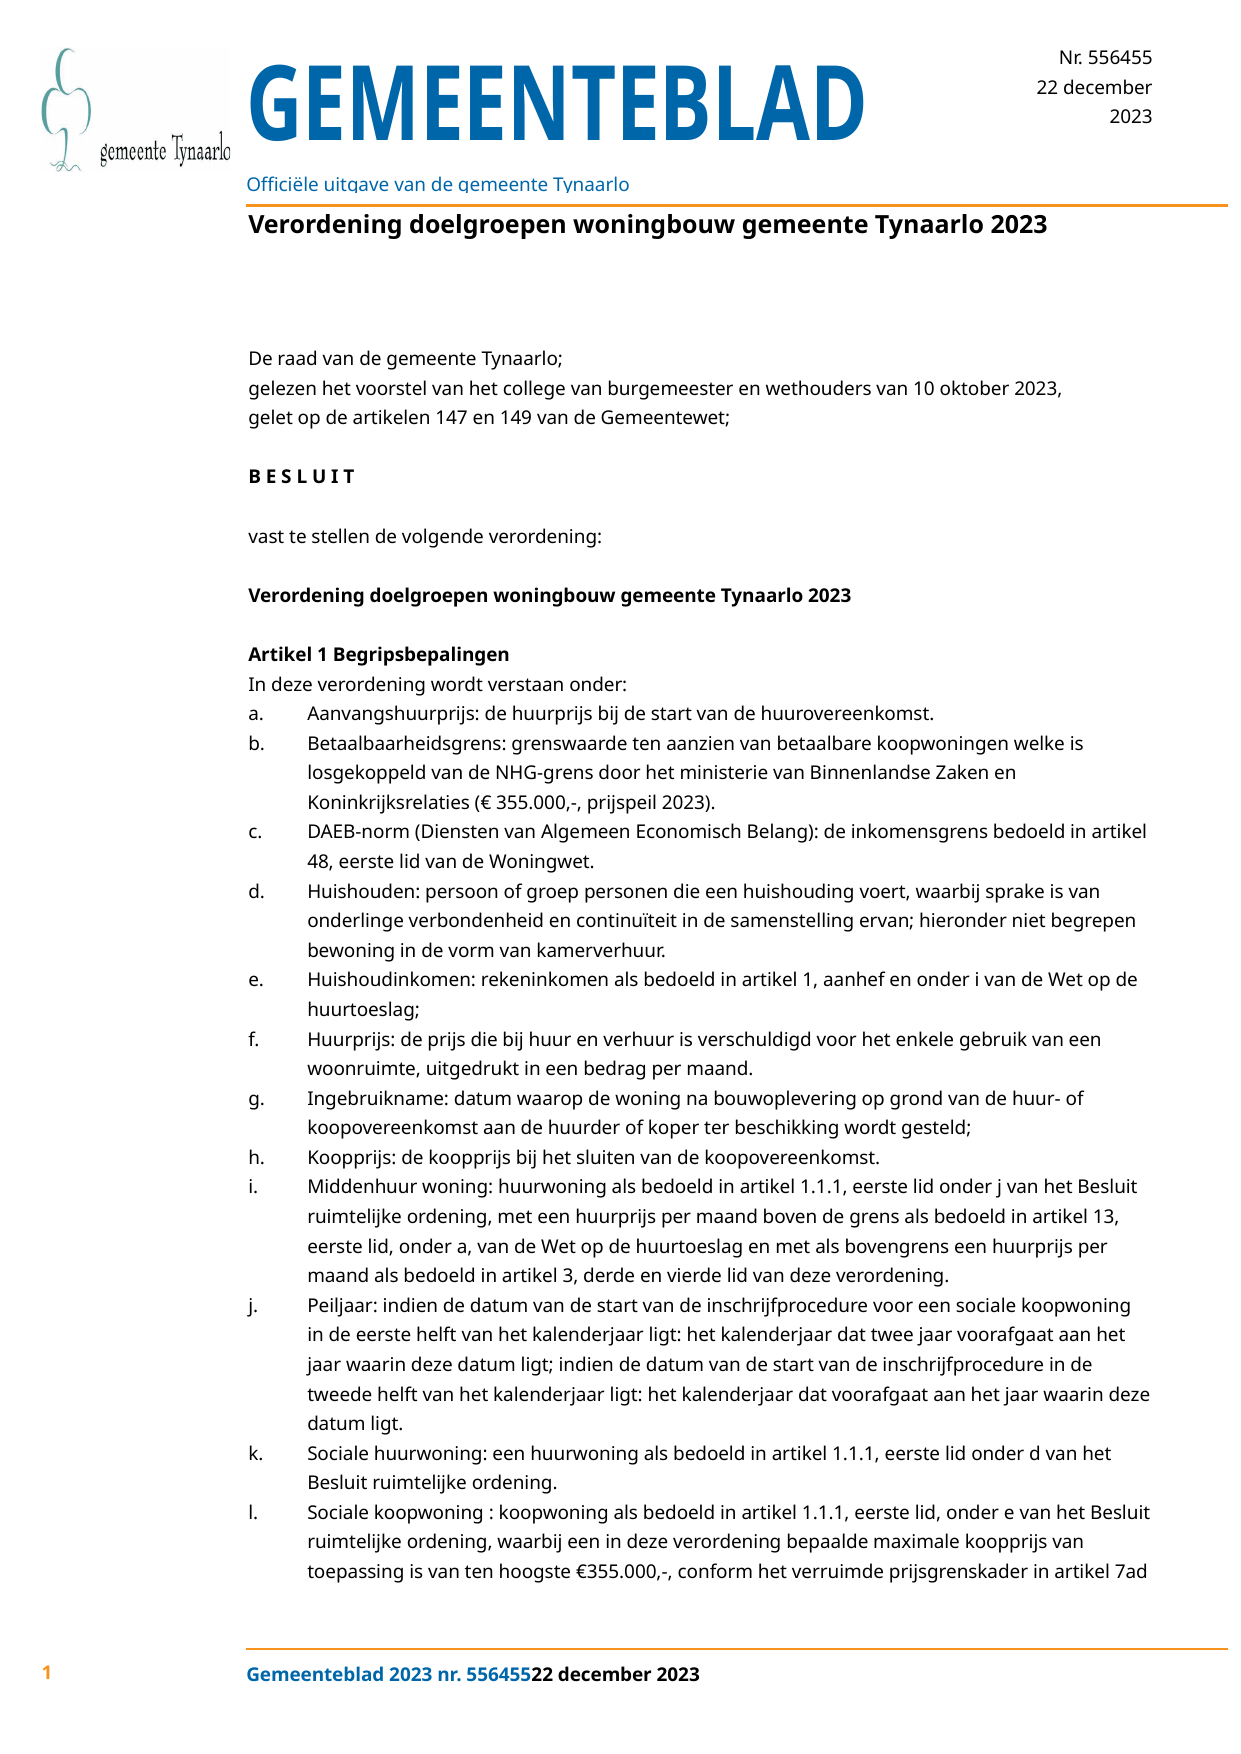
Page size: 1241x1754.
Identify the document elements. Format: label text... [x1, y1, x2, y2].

list Betaalbaarheidsgrens: grenswaarde ten aanzien van betaalbare koopwoningen welke is losgekoppeld van de NHG-grens door het ministerie van Binnenlandse Zaken en Koninkrijksrelaties (€ 355.000,-, prijspeil 2023). [248, 730, 1152, 815]
list Peiljaar: indien de datum van de start van de inschrijfprocedure voor een sociale koopwoning in de eerste helft van het kalenderjaar ligt: het kalenderjaar dat twee jaar voorafgaat aan het jaar waarin deze datum ligt; indien de datum van de start van de inschrijfprocedure in de tweede helft van het kalenderjaar ligt: het kalenderjaar dat voorafgaat aan het jaar waarin deze datum ligt. [248, 1292, 1152, 1436]
text Artikel 1 Begripsbepalingen [248, 641, 1152, 667]
text De raad van de gemeente Tynaarlo; [248, 345, 1152, 371]
text gelet op de artikelen 147 en 149 van de Gemeentewet; [248, 404, 1152, 430]
text Verordening doelgroepen woningbouw gemeente Tynaarlo 2023 [248, 582, 1152, 608]
list Koopprijs: de koopprijs bij het sluiten van de koopovereenkomst. [248, 1144, 1152, 1170]
list Huishouden: persoon of groep personen die een huishouding voert, waarbij sprake is van onderlinge verbondenheid en continuïteit in de samenstelling ervan; hieronder niet begrepen bewoning in de vorm van kamerverhuur. [248, 878, 1152, 963]
list Sociale koopwoning : koopwoning als bedoeld in artikel 1.1.1, eerste lid, onder e van het Besluit ruimtelijke ordening, waarbij een in deze verordening bepaalde maximale koopprijs van toepassing is van ten hoogste €355.000,-, conform het verruimde prijsgrenskader in artikel 7ad [248, 1499, 1152, 1584]
picture [41, 47, 231, 172]
text vast te stellen de volgende verordening: [248, 523, 1152, 548]
list Sociale huurwoning: een huurwoning als bedoeld in artikel 1.1.1, eerste lid onder d van het Besluit ruimtelijke ordening. [248, 1440, 1152, 1495]
text gelezen het voorstel van het college van burgemeester en wethouders van 10 oktober 2023, [248, 375, 1152, 401]
text In deze verordening wordt verstaan onder: [248, 671, 1152, 696]
list Huishoudinkomen: rekeninkomen als bedoeld in artikel 1, aanhef en onder i van de Wet op de huurtoeslag; [248, 967, 1152, 1022]
text B E S L U I T [248, 464, 1152, 489]
list DAEB-norm (Diensten van Algemeen Economisch Belang): de inkomensgrens bedoeld in artikel 48, eerste lid van de Woningwet. [248, 819, 1152, 874]
list Ingebruikname: datum waarop de woning na bouwoplevering op grond van de huur- of koopovereenkomst aan de huurder of koper ter beschikking wordt gesteld; [248, 1085, 1152, 1140]
list Huurprijs: de prijs die bij huur en verhuur is verschuldigd voor het enkele gebruik van een woonruimte, uitgedrukt in een bedrag per maand. [248, 1026, 1152, 1081]
text Verordening doelgroepen woningbouw gemeente Tynaarlo 2023 [248, 207, 1152, 241]
list Aanvangshuurprijs: de huurprijs bij de start van de huurovereenkomst. [248, 700, 1152, 726]
list Middenhuur woning: huurwoning als bedoeld in artikel 1.1.1, eerste lid onder j van het Besluit ruimtelijke ordening, met een huurprijs per maand boven de grens als bedoeld in artikel 13, eerste lid, onder a, van de Wet op de huurtoeslag en met als bovengrens een huurprijs per maand als bedoeld in artikel 3, derde en vierde lid van deze verordening. [248, 1174, 1152, 1288]
